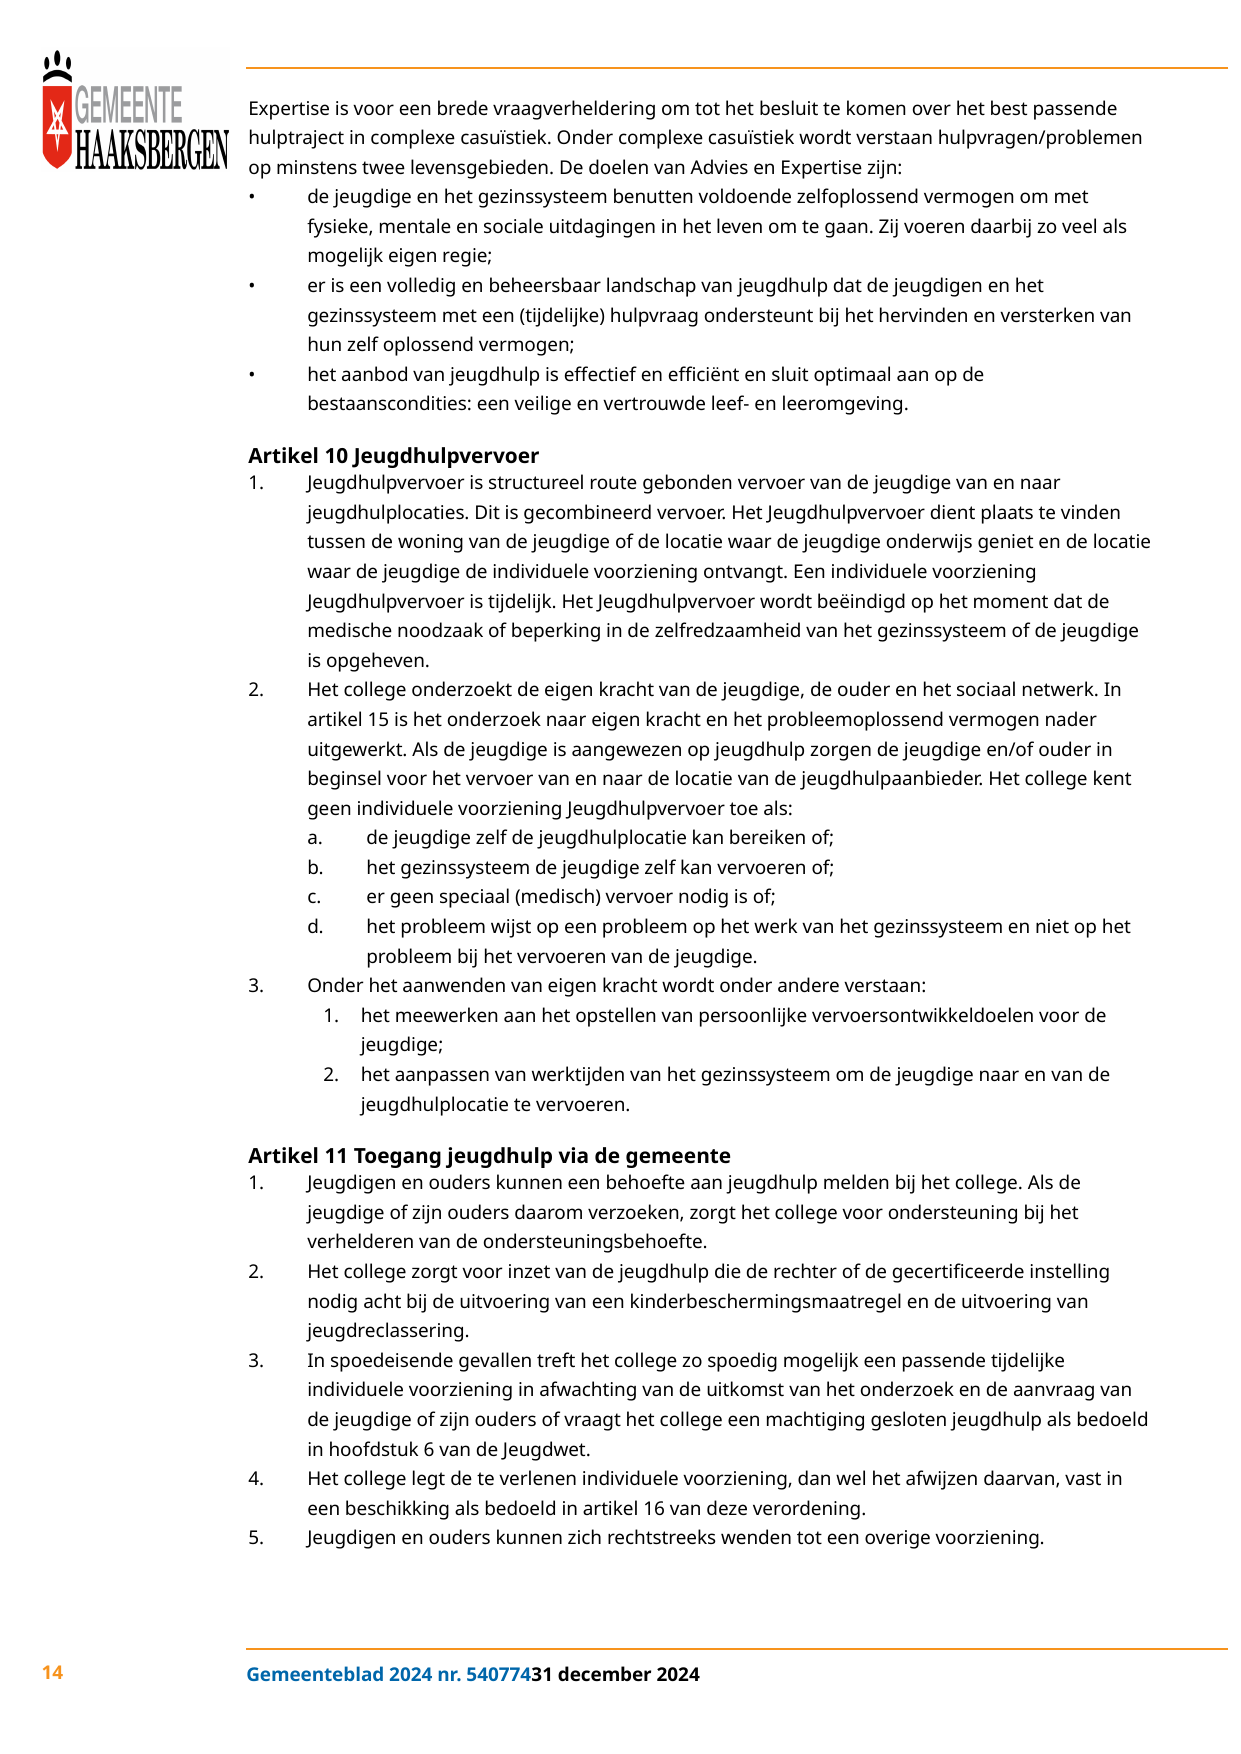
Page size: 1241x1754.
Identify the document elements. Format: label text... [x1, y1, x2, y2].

list het meewerken aan het opstellen van persoonlijke vervoersontwikkeldoelen voor de jeugdige; [323, 1002, 1152, 1057]
list Onder het aanwenden van eigen kracht wordt onder andere verstaan: [248, 972, 1152, 998]
list Het college onderzoekt de eigen kracht van de jeugdige, de ouder en het sociaal netwerk. In artikel 15 is het onderzoek naar eigen kracht en het probleemoplossend vermogen nader uitgewerkt. Als de jeugdige is aangewezen op jeugdhulp zorgen de jeugdige en/of ouder in beginsel voor het vervoer van en naar de locatie van de jeugdhulpaanbieder. Het college kent geen individuele voorziening Jeugdhulpvervoer toe als: [248, 677, 1152, 821]
list het gezinssysteem de jeugdige zelf kan vervoeren of; [307, 854, 1152, 880]
list het aanpassen van werktijden van het gezinssysteem om de jeugdige naar en van de jeugdhulplocatie te vervoeren. [323, 1061, 1152, 1116]
picture [41, 47, 231, 172]
list de jeugdige zelf de jeugdhulplocatie kan bereiken of; [307, 824, 1152, 850]
list de jeugdige en het gezinssysteem benutten voldoende zelfoplossend vermogen om met fysieke, mentale en sociale uitdagingen in het leven om te gaan. Zij voeren daarbij zo veel als mogelijk eigen regie; [248, 183, 1152, 268]
list er is een volledig en beheersbaar landschap van jeugdhulp dat de jeugdigen en het gezinssysteem met een (tijdelijke) hulpvraag ondersteunt bij het hervinden en versterken van hun zelf oplossend vermogen; [248, 272, 1152, 357]
list het probleem wijst op een probleem op het werk van het gezinssysteem en niet op het probleem bij het vervoeren van de jeugdige. [307, 913, 1152, 968]
list Jeugdigen en ouders kunnen een behoefte aan jeugdhulp melden bij het college. Als de jeugdige of zijn ouders daarom verzoeken, zorgt het college voor ondersteuning bij het verhelderen van de ondersteuningsbehoefte. [248, 1169, 1152, 1254]
text Artikel 10 Jeugdhulpvervoer [248, 441, 1152, 469]
list Het college zorgt voor inzet van de jeugdhulp die de rechter of de gecertificeerde instelling nodig acht bij de uitvoering van een kinderbeschermingsmaatregel en de uitvoering van jeugdreclassering. [248, 1258, 1152, 1343]
list Jeugdhulpvervoer is structureel route gebonden vervoer van de jeugdige van en naar jeugdhulplocaties. Dit is gecombineerd vervoer. Het Jeugdhulpvervoer dient plaats te vinden tussen de woning van de jeugdige of de locatie waar de jeugdige onderwijs geniet en de locatie waar de jeugdige de individuele voorziening ontvangt. Een individuele voorziening Jeugdhulpvervoer is tijdelijk. Het Jeugdhulpvervoer wordt beëindigd op het moment dat de medische noodzaak of beperking in de zelfredzaamheid van het gezinssysteem of de jeugdige is opgeheven. [248, 469, 1152, 673]
text Artikel 11 Toegang jeugdhulp via de gemeente [248, 1141, 1152, 1169]
list In spoedeisende gevallen treft het college zo spoedig mogelijk een passende tijdelijke individuele voorziening in afwachting van de uitkomst van het onderzoek en de aanvraag van de jeugdige of zijn ouders of vraagt het college een machtiging gesloten jeugdhulp als bedoeld in hoofdstuk 6 van de Jeugdwet. [248, 1347, 1152, 1462]
list Jeugdigen en ouders kunnen zich rechtstreeks wenden tot een overige voorziening. [248, 1524, 1152, 1550]
text Expertise is voor een brede vraagverheldering om tot het besluit te komen over het best passende hulptraject in complexe casuïstiek. Onder complexe casuïstiek wordt verstaan hulpvragen/problemen op minstens twee levensgebieden. De doelen van Advies en Expertise zijn: [248, 95, 1152, 180]
list Het college legt de te verlenen individuele voorziening, dan wel het afwijzen daarvan, vast in een beschikking als bedoeld in artikel 16 van deze verordening. [248, 1465, 1152, 1521]
list het aanbod van jeugdhulp is effectief en efficiënt en sluit optimaal aan op de bestaanscondities: een veilige en vertrouwde leef- en leeromgeving. [248, 361, 1152, 416]
list er geen speciaal (medisch) vervoer nodig is of; [307, 884, 1152, 909]
